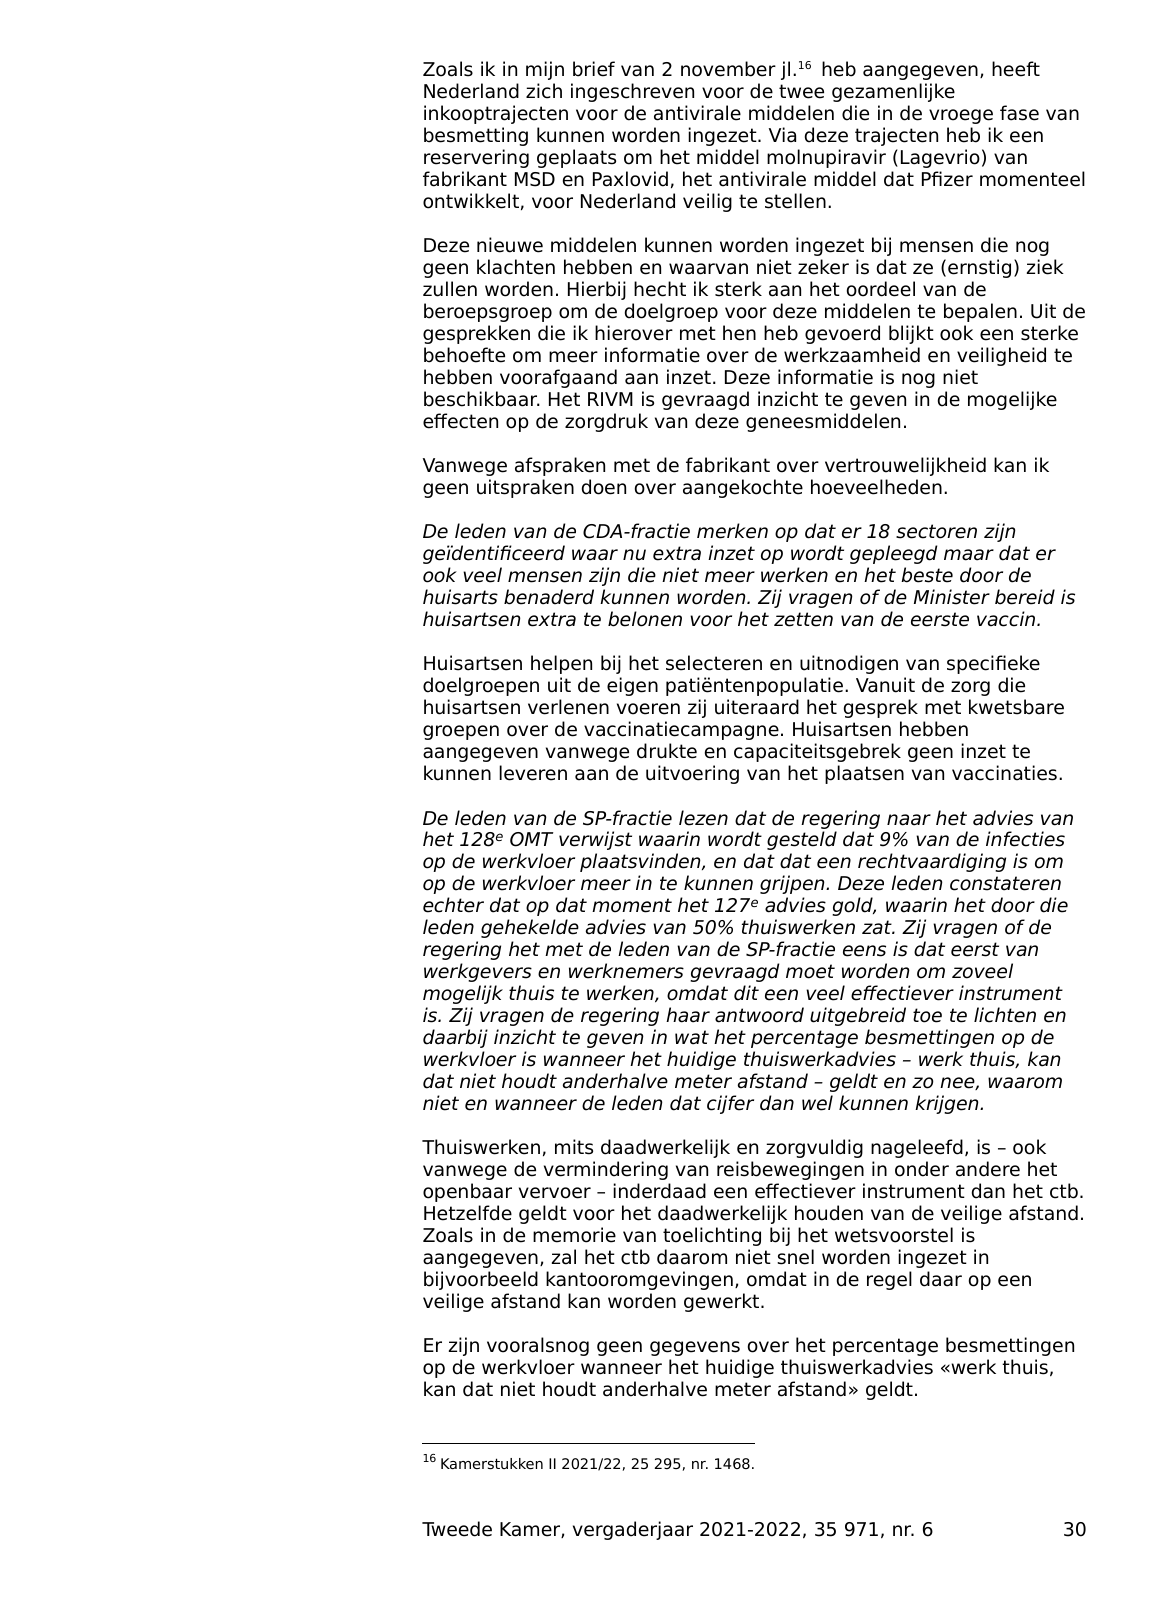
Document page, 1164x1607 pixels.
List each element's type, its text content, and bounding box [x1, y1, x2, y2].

text Er zijn vooralsnog geen gegevens over het percentage besmettingen op de werkvloer wanneer het huidige thuiswerkadvies «werk thuis, kan dat niet houdt anderhalve meter afstand» geldt. [422, 1335, 1087, 1401]
text Deze nieuwe middelen kunnen worden ingezet bij mensen die nog geen klachten hebben en waarvan niet zeker is dat ze (ernstig) ziek zullen worden. Hierbij hecht ik sterk aan het oordeel van de beroepsgroep om de doelgroep voor deze middelen te bepalen. Uit de gesprekken die ik hierover met hen heb gevoerd blijkt ook een sterke behoefte om meer informatie over de werkzaamheid en veiligheid te hebben voorafgaand aan inzet. Deze informatie is nog niet beschikbaar. Het RIVM is gevraagd inzicht te geven in de mogelijke effecten op de zorgdruk van deze geneesmiddelen. [422, 235, 1087, 433]
text Kamerstukken II 2021/22, 25 295, nr. 1468. [422, 1452, 1087, 1474]
text Zoals ik in mijn brief van 2 november jl. heb aangegeven, heeft Nederland zich ingeschreven voor de twee gezamenlijke inkooptrajecten voor de antivirale middelen die in de vroege fase van besmetting kunnen worden ingezet. Via deze trajecten heb ik een reservering geplaats om het middel molnupiravir (Lagevrio) van fabrikant MSD en Paxlovid, het antivirale middel dat Pfizer momenteel ontwikkelt, voor Nederland veilig te stellen. [422, 59, 1087, 213]
text De leden van de SP-fractie lezen dat de regering naar het advies van het 128e OMT verwijst waarin wordt gesteld dat 9% van de infecties op de werkvloer plaatsvinden, en dat dat een rechtvaardiging is om op de werkvloer meer in te kunnen grijpen. Deze leden constateren echter dat op dat moment het 127e advies gold, waarin het door die leden gehekelde advies van 50% thuiswerken zat. Zij vragen of de regering het met de leden van de SP-fractie eens is dat eerst van werkgevers en werknemers gevraagd moet worden om zoveel mogelijk thuis te werken, omdat dit een veel effectiever instrument is. Zij vragen de regering haar antwoord uitgebreid toe te lichten en daarbij inzicht te geven in wat het percentage besmettingen op de werkvloer is wanneer het huidige thuiswerkadvies – werk thuis, kan dat niet houdt anderhalve meter afstand – geldt en zo nee, waarom niet en wanneer de leden dat cijfer dan wel kunnen krijgen. [422, 807, 1087, 1115]
text Huisartsen helpen bij het selecteren en uitnodigen van specifieke doelgroepen uit de eigen patiëntenpopulatie. Vanuit de zorg die huisartsen verlenen voeren zij uiteraard het gesprek met kwetsbare groepen over de vaccinatiecampagne. Huisartsen hebben aangegeven vanwege drukte en capaciteitsgebrek geen inzet te kunnen leveren aan de uitvoering van het plaatsen van vaccinaties. [422, 653, 1087, 785]
text De leden van de CDA-fractie merken op dat er 18 sectoren zijn geïdentificeerd waar nu extra inzet op wordt gepleegd maar dat er ook veel mensen zijn die niet meer werken en het beste door de huisarts benaderd kunnen worden. Zij vragen of de Minister bereid is huisartsen extra te belonen voor het zetten van de eerste vaccin. [422, 521, 1087, 631]
text Thuiswerken, mits daadwerkelijk en zorgvuldig nageleefd, is – ook vanwege de vermindering van reisbewegingen in onder andere het openbaar vervoer – inderdaad een effectiever instrument dan het ctb. Hetzelfde geldt voor het daadwerkelijk houden van de veilige afstand. Zoals in de memorie van toelichting bij het wetsvoorstel is aangegeven, zal het ctb daarom niet snel worden ingezet in bijvoorbeeld kantooromgevingen, omdat in de regel daar op een veilige afstand kan worden gewerkt. [422, 1137, 1087, 1313]
text Vanwege afspraken met de fabrikant over vertrouwelijkheid kan ik geen uitspraken doen over aangekochte hoeveelheden. [422, 455, 1087, 499]
